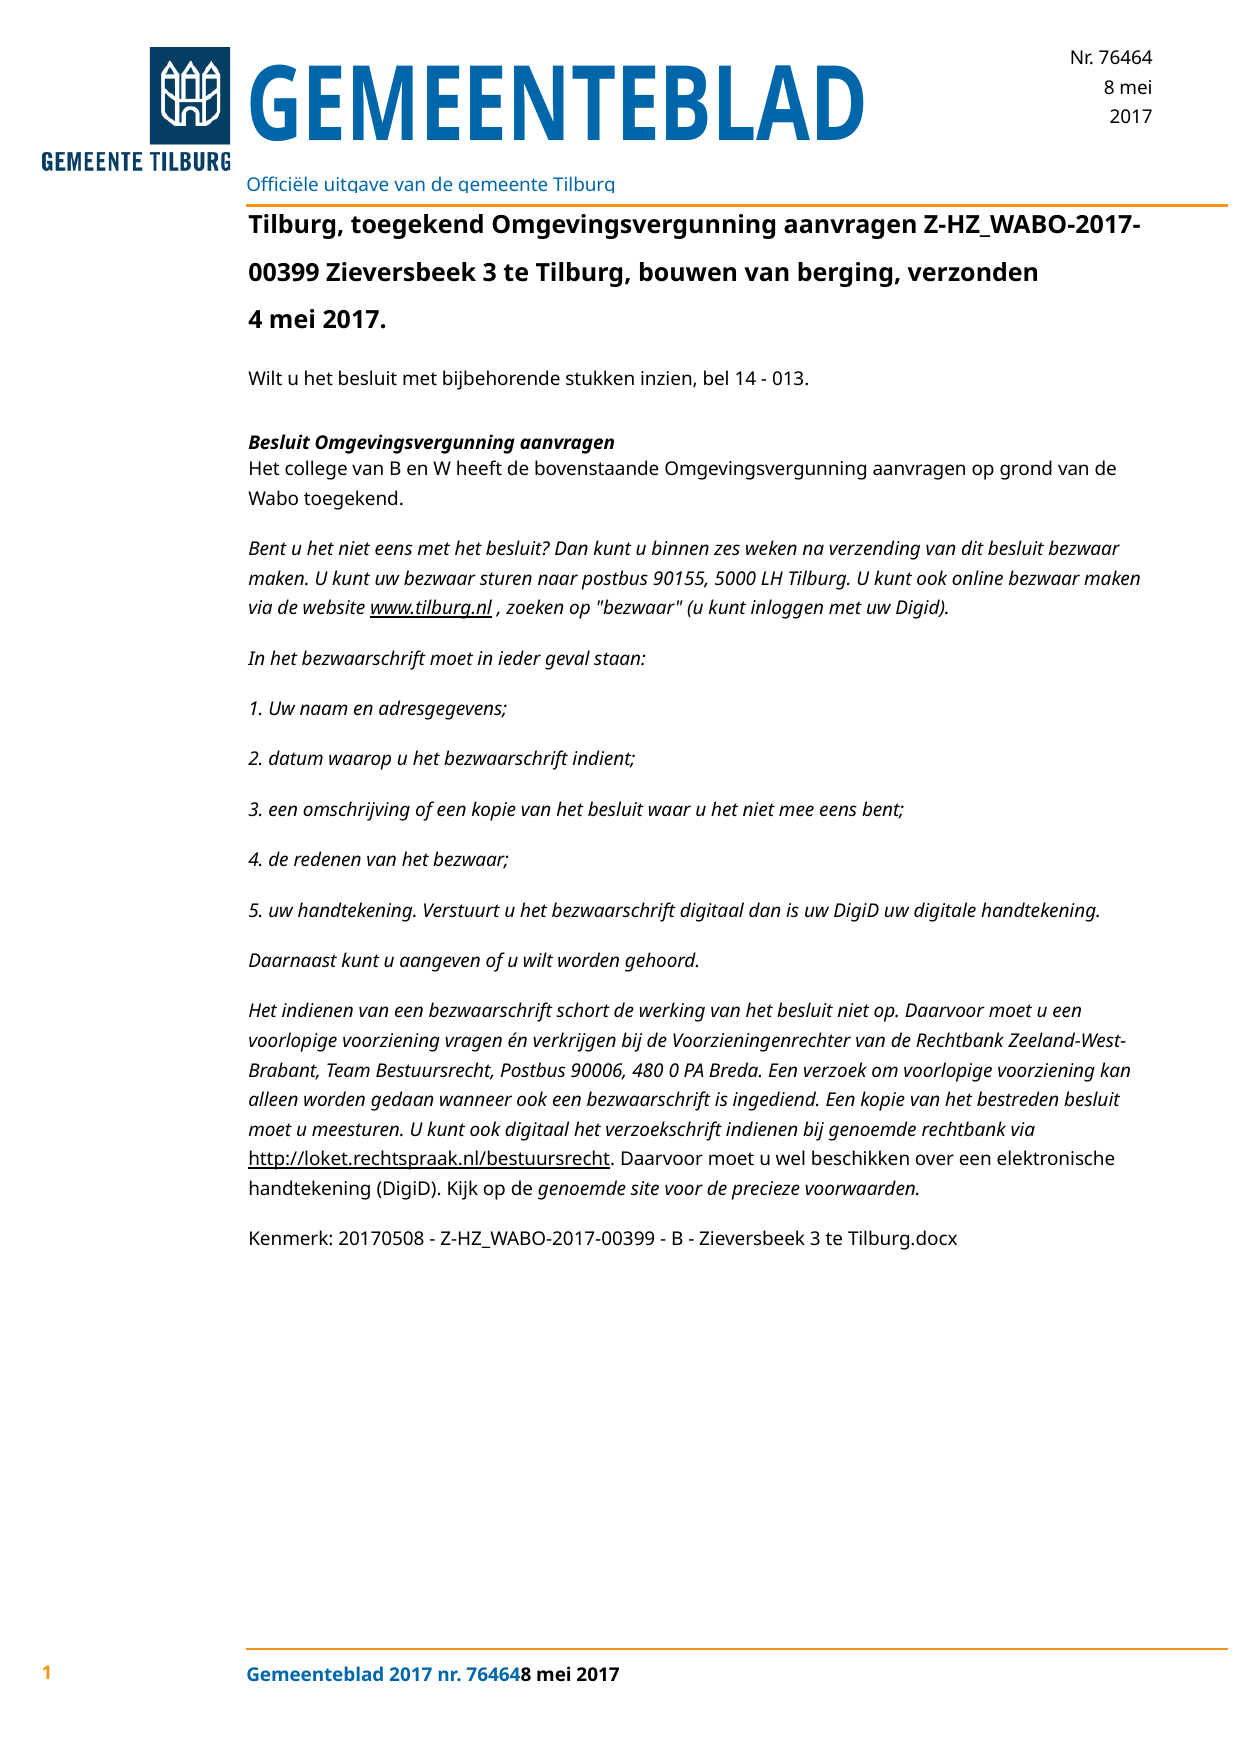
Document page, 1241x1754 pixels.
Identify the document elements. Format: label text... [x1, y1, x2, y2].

picture [41, 47, 231, 172]
text 1. Uw naam en adresgegevens; [248, 695, 1152, 721]
text 5. uw handtekening. Verstuurt u het bezwaarschrift digitaal dan is uw DigiD uw digitale handtekening. [248, 897, 1152, 923]
text Het college van B en W heeft de bovenstaande Omgevingsvergunning aanvragen op grond van de Wabo toegekend. [248, 455, 1152, 511]
text Tilburg, toegekend Omgevingsvergunning aanvragen Z-HZ_WABO-2017-00399 Zieversbeek 3 te Tilburg, bouwen van berging, verzonden 4 mei 2017. [248, 207, 1152, 336]
text 4. de redenen van het bezwaar; [248, 846, 1152, 872]
text 3. een omschrijving of een kopie van het besluit waar u het niet mee eens bent; [248, 796, 1152, 822]
text Daarnaast kunt u aangeven of u wilt worden gehoord. [248, 947, 1152, 973]
text Bent u het niet eens met het besluit? Dan kunt u binnen zes weken na verzending van dit besluit bezwaar maken. U kunt uw bezwaar sturen naar postbus 90155, 5000 LH Tilburg. U kunt ook online bezwaar maken via de website www.tilburg.nl , zoeken op "bezwaar" (u kunt inloggen met uw Digid). [248, 535, 1152, 620]
text Kenmerk: 20170508 - Z-HZ_WABO-2017-00399 - B - Zieversbeek 3 te Tilburg.docx [248, 1226, 1152, 1251]
text 2. datum waarop u het bezwaarschrift indient; [248, 746, 1152, 771]
text Wilt u het besluit met bijbehorende stukken inzien, bel 14 - 013. [248, 366, 1152, 391]
text Het indienen van een bezwaarschrift schort de werking van het besluit niet op. Daarvoor moet u een voorlopige voorziening vragen én verkrijgen bij de Voorzieningenrechter van de Rechtbank Zeeland-West-Brabant, Team Bestuursrecht, Postbus 90006, 480 0 PA Breda. Een verzoek om voorlopige voorziening kan alleen worden gedaan wanneer ook een bezwaarschrift is ingediend. Een kopie van het bestreden besluit moet u meesturen. U kunt ook digitaal het verzoekschrift indienen bij genoemde rechtbank via http://loket.rechtspraak.nl/bestuursrecht. Daarvoor moet u wel beschikken over een elektronische handtekening (DigiD). Kijk op de genoemde site voor de precieze voorwaarden. [248, 998, 1152, 1201]
text Besluit Omgevingsvergunning aanvragen [248, 429, 1152, 455]
text In het bezwaarschrift moet in ieder geval staan: [248, 645, 1152, 671]
